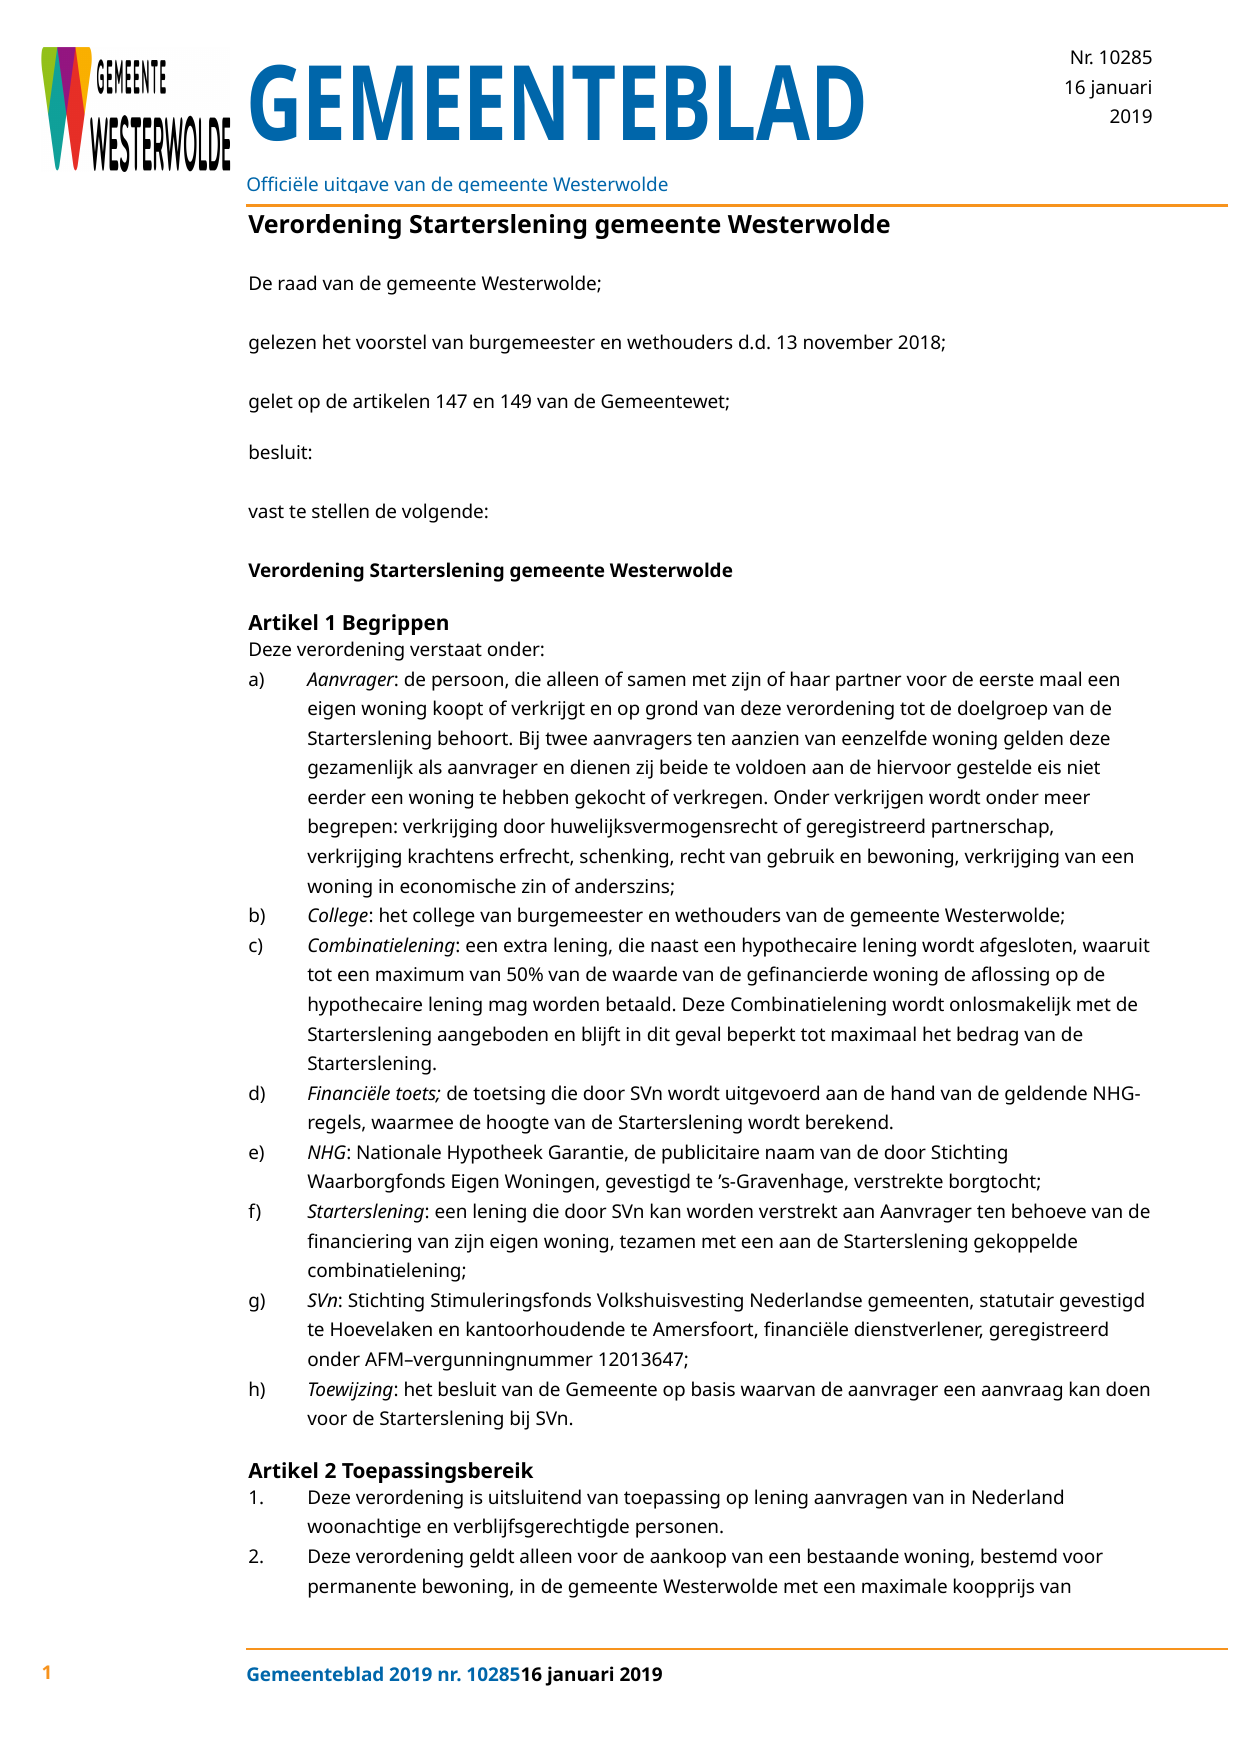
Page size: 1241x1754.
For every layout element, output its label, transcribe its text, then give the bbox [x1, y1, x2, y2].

list Toewijzing: het besluit van de Gemeente op basis waarvan de aanvrager een aanvraag kan doen voor de Starterslening bij SVn. [248, 1376, 1152, 1431]
text vast te stellen de volgende: [248, 498, 1152, 524]
text Artikel 1 Begrippen [248, 608, 1152, 636]
text Deze verordening verstaat onder: [248, 636, 1152, 662]
list Combinatielening: een extra lening, die naast een hypothecaire lening wordt afgesloten, waaruit tot een maximum van 50% van de waarde van de gefinancierde woning de aflossing op de hypothecaire lening mag worden betaald. Deze Combinatielening wordt onlosmakelijk met de Starterslening aangeboden en blijft in dit geval beperkt tot maximaal het bedrag van de Starterslening. [248, 932, 1152, 1076]
text Artikel 2 Toepassingsbereik [248, 1456, 1152, 1484]
text gelet op de artikelen 147 en 149 van de Gemeentewet; [248, 389, 1152, 414]
picture [41, 47, 231, 172]
list NHG: Nationale Hypotheek Garantie, de publicitaire naam van de door Stichting Waarborgfonds Eigen Woningen, gevestigd te ’s-Gravenhage, verstrekte borgtocht; [248, 1139, 1152, 1194]
list Aanvrager: de persoon, die alleen of samen met zijn of haar partner voor de eerste maal een eigen woning koopt of verkrijgt en op grond van deze verordening tot de doelgroep van de Starterslening behoort. Bij twee aanvragers ten aanzien van eenzelfde woning gelden deze gezamenlijk als aanvrager en dienen zij beide te voldoen aan de hiervoor gestelde eis niet eerder een woning te hebben gekocht of verkregen. Onder verkrijgen wordt onder meer begrepen: verkrijging door huwelijksvermogensrecht of geregistreerd partnerschap, verkrijging krachtens erfrecht, schenking, recht van gebruik en bewoning, verkrijging van een woning in economische zin of anderszins; [248, 666, 1152, 898]
text Verordening Starterslening gemeente Westerwolde [248, 207, 1152, 241]
list College: het college van burgemeester en wethouders van de gemeente Westerwolde; [248, 902, 1152, 928]
text De raad van de gemeente Westerwolde; [248, 270, 1152, 296]
text Verordening Starterslening gemeente Westerwolde [248, 557, 1152, 583]
text besluit: [248, 439, 1152, 465]
list Deze verordening geldt alleen voor de aankoop van een bestaande woning, bestemd voor permanente bewoning, in de gemeente Westerwolde met een maximale koopprijs van [248, 1543, 1152, 1599]
list Financiële toets; de toetsing die door SVn wordt uitgevoerd aan de hand van de geldende NHG-regels, waarmee de hoogte van de Starterslening wordt berekend. [248, 1080, 1152, 1135]
list Starterslening: een lening die door SVn kan worden verstrekt aan Aanvrager ten behoeve van de financiering van zijn eigen woning, tezamen met een aan de Starterslening gekoppelde combinatielening; [248, 1198, 1152, 1283]
list Deze verordening is uitsluitend van toepassing op lening aanvragen van in Nederland woonachtige en verblijfsgerechtigde personen. [248, 1484, 1152, 1539]
list SVn: Stichting Stimuleringsfonds Volkshuisvesting Nederlandse gemeenten, statutair gevestigd te Hoevelaken en kantoorhoudende te Amersfoort, financiële dienstverlener, geregistreerd onder AFM–vergunningnummer 12013647; [248, 1287, 1152, 1372]
text gelezen het voorstel van burgemeester en wethouders d.d. 13 november 2018; [248, 329, 1152, 355]
